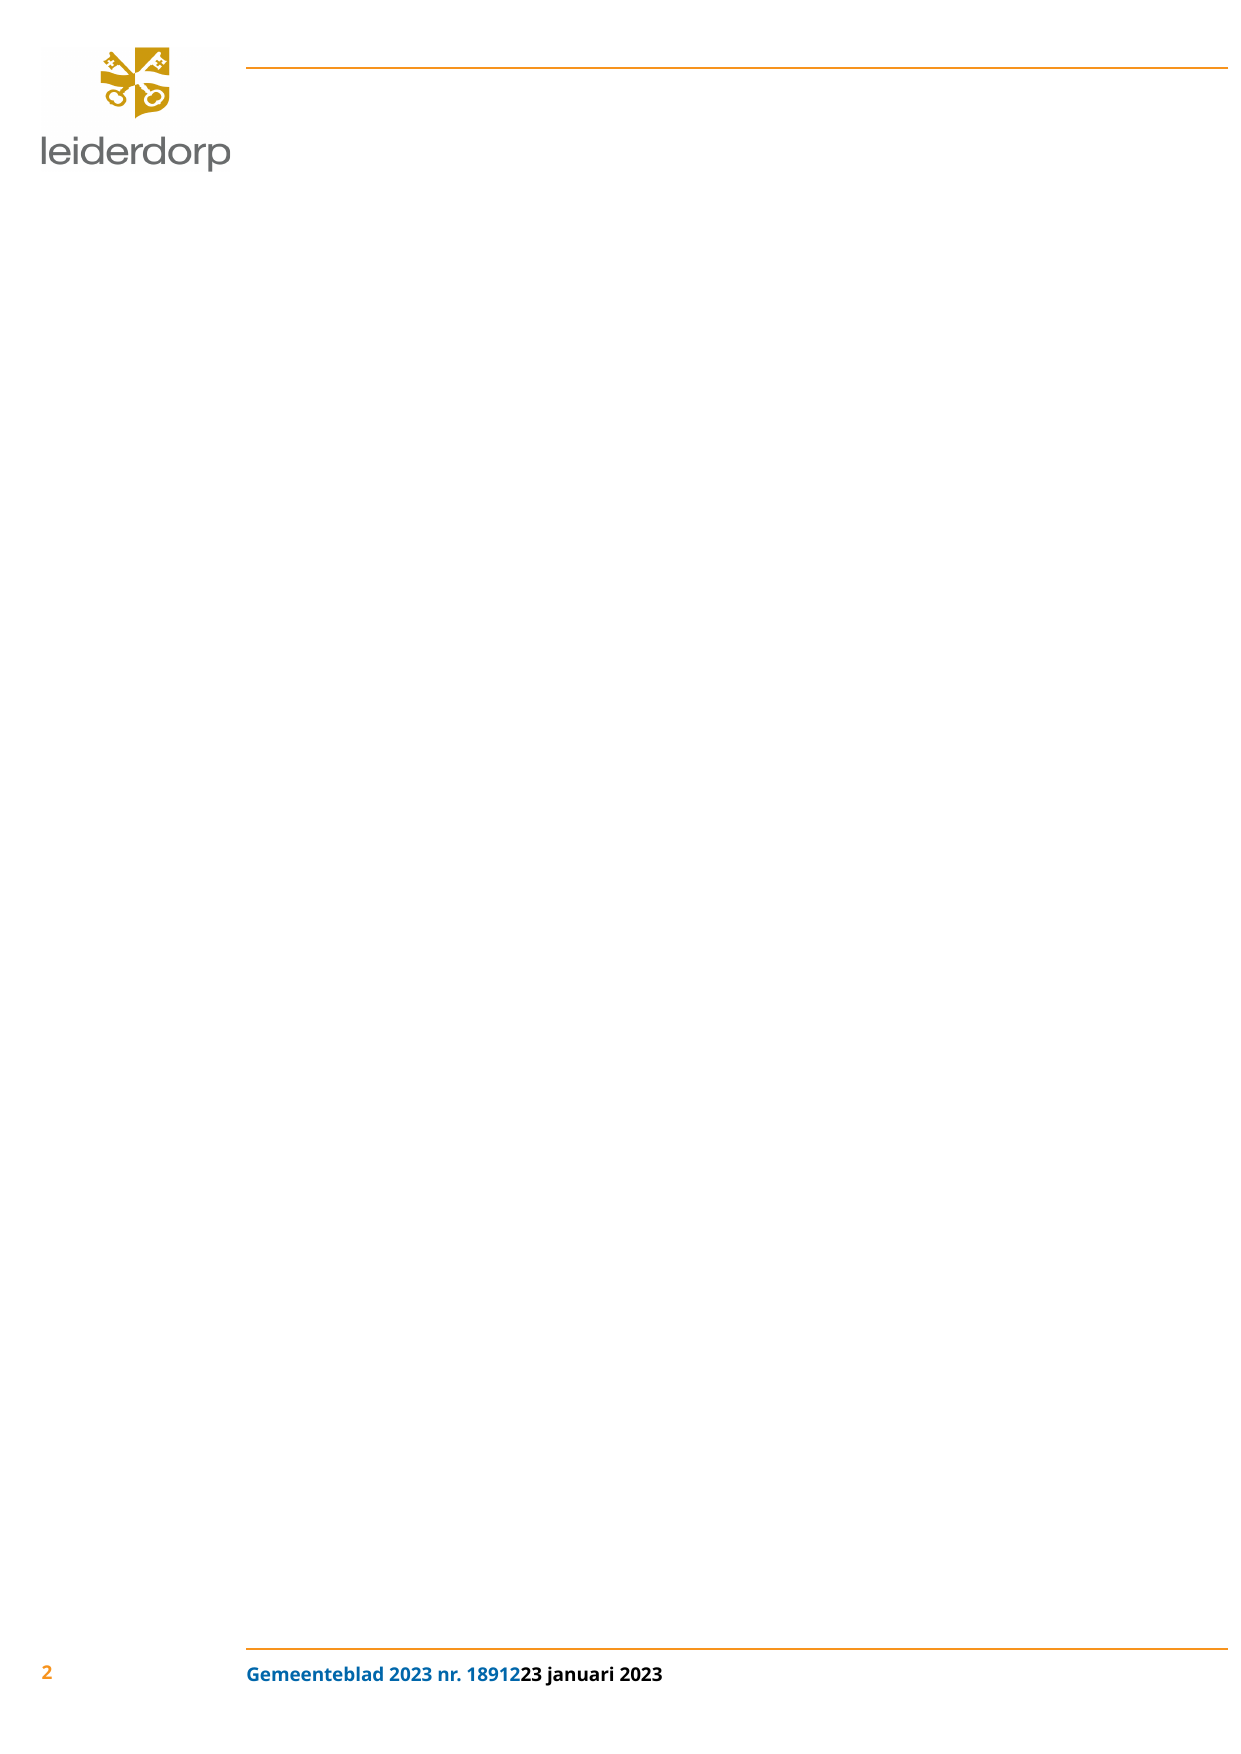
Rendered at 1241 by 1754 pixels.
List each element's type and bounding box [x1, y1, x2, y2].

picture [41, 47, 231, 172]
